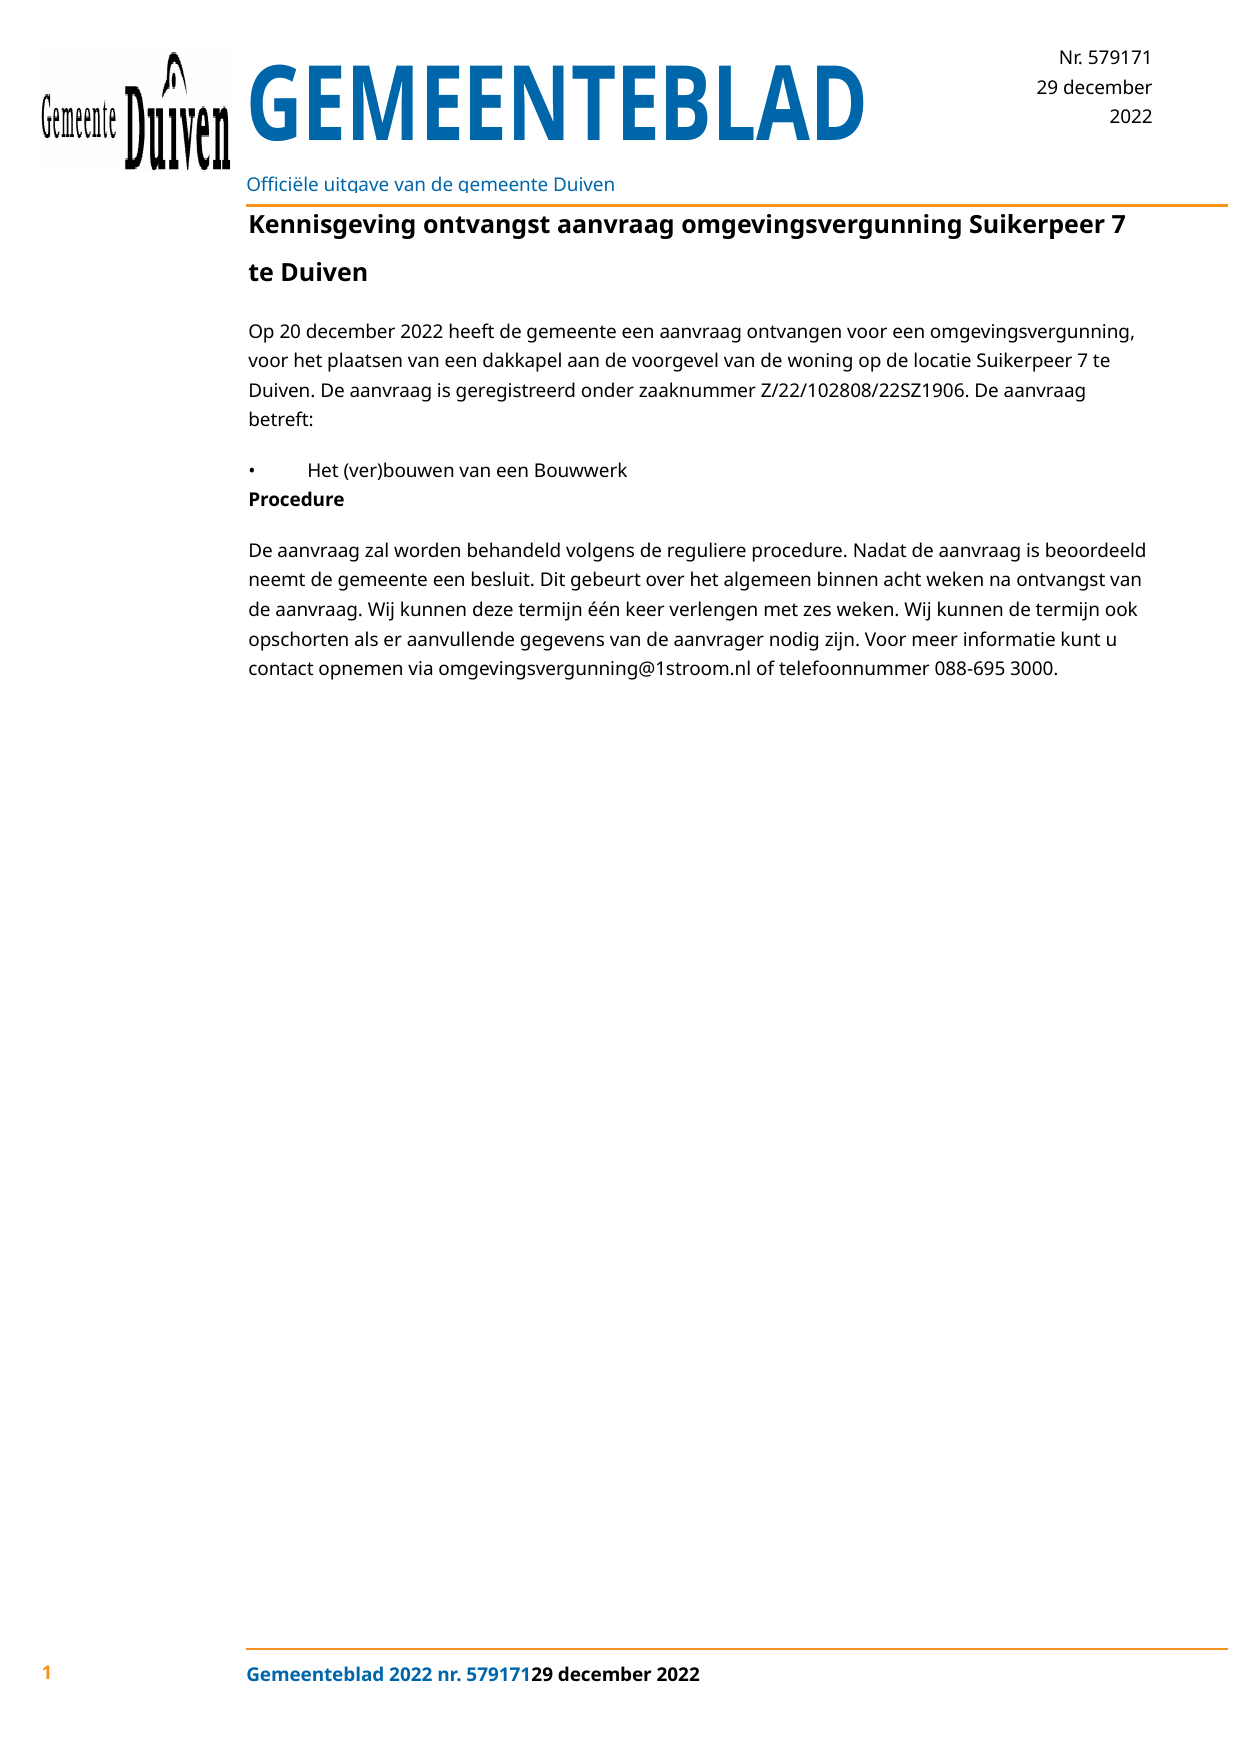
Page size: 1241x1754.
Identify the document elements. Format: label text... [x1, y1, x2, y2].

text De aanvraag zal worden behandeld volgens de reguliere procedure. Nadat de aanvraag is beoordeeld neemt de gemeente een besluit. Dit gebeurt over het algemeen binnen acht weken na ontvangst van de aanvraag. Wij kunnen deze termijn één keer verlengen met zes weken. Wij kunnen de termijn ook opschorten als er aanvullende gegevens van de aanvrager nodig zijn. Voor meer informatie kunt u contact opnemen via omgevingsvergunning@1stroom.nl of telefoonnummer 088-695 3000. [248, 537, 1152, 681]
list Het (ver)bouwen van een Bouwwerk [248, 457, 1152, 483]
text Procedure [248, 487, 1152, 512]
text Op 20 december 2022 heeft de gemeente een aanvraag ontvangen voor een omgevingsvergunning, voor het plaatsen van een dakkapel aan de voorgevel van de woning op de locatie Suikerpeer 7 te Duiven. De aanvraag is geregistreerd onder zaaknummer Z/22/102808/22SZ1906. De aanvraag betreft: [248, 318, 1152, 432]
text Kennisgeving ontvangst aanvraag omgevingsvergunning Suikerpeer 7 te Duiven [248, 207, 1152, 288]
picture [41, 47, 231, 172]
